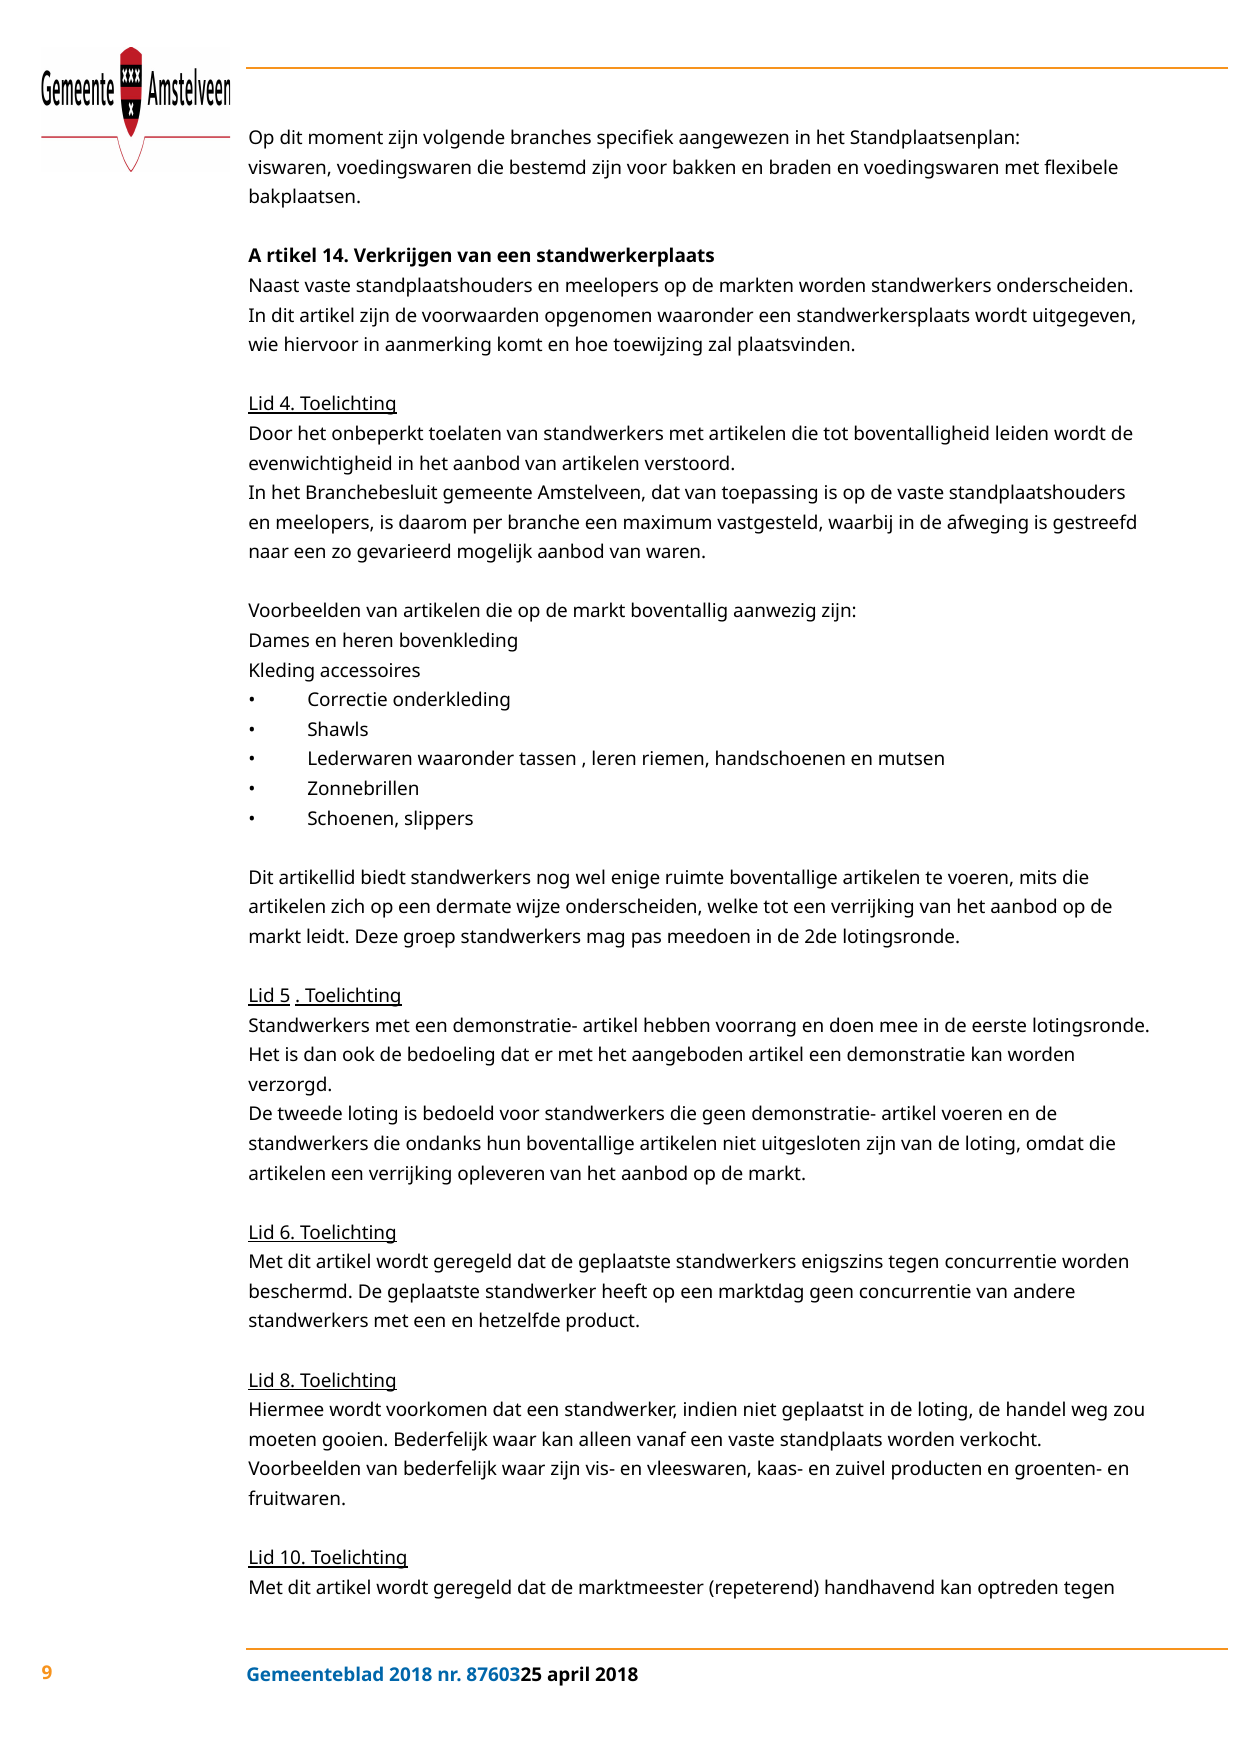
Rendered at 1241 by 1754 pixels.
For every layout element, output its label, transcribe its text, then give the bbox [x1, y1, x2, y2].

text In het Branchebesluit gemeente Amstelveen, dat van toepassing is op de vaste standplaatshouders en meelopers, is daarom per branche een maximum vastgesteld, waarbij in de afweging is gestreefd naar een zo gevarieerd mogelijk aanbod van waren. [248, 479, 1152, 564]
text Op dit moment zijn volgende branches specifiek aangewezen in het Standplaatsenplan: [248, 124, 1152, 150]
text Lid 10. Toelichting [248, 1544, 1152, 1570]
text De tweede loting is bedoeld voor standwerkers die geen demonstratie- artikel voeren en de standwerkers die ondanks hun boventallige artikelen niet uitgesloten zijn van de loting, omdat die artikelen een verrijking opleveren van het aanbod op de markt. [248, 1101, 1152, 1186]
list Lederwaren waaronder tassen , leren riemen, handschoenen en mutsen [248, 746, 1152, 771]
text Dames en heren bovenkleding [248, 627, 1152, 653]
text A rtikel 14. Verkrijgen van een standwerkerplaats [248, 243, 1152, 268]
list Shawls [248, 716, 1152, 742]
text Lid 8. Toelichting [248, 1367, 1152, 1393]
text Dit artikellid biedt standwerkers nog wel enige ruimte boventallige artikelen te voeren, mits die artikelen zich op een dermate wijze onderscheiden, welke tot een verrijking van het aanbod op de markt leidt. Deze groep standwerkers mag pas meedoen in de 2de lotingsronde. [248, 864, 1152, 949]
text Voorbeelden van artikelen die op de markt boventallig aanwezig zijn: [248, 598, 1152, 623]
text Lid 5 . Toelichting [248, 982, 1152, 1008]
list Zonnebrillen [248, 775, 1152, 801]
text viswaren, voedingswaren die bestemd zijn voor bakken en braden en voedingswaren met flexibele bakplaatsen. [248, 154, 1152, 209]
text Lid 6. Toelichting [248, 1219, 1152, 1245]
text Lid 4. Toelichting [248, 391, 1152, 416]
text Met dit artikel wordt geregeld dat de geplaatste standwerkers enigszins tegen concurrentie worden beschermd. De geplaatste standwerker heeft op een marktdag geen concurrentie van andere standwerkers met een en hetzelfde product. [248, 1248, 1152, 1333]
list Schoenen, slippers [248, 805, 1152, 831]
text Kleding accessoires [248, 657, 1152, 683]
text Door het onbeperkt toelaten van standwerkers met artikelen die tot boventalligheid leiden wordt de evenwichtigheid in het aanbod van artikelen verstoord. [248, 420, 1152, 476]
picture [41, 47, 231, 172]
text Met dit artikel wordt geregeld dat de marktmeester (repeterend) handhavend kan optreden tegen [248, 1574, 1152, 1600]
text Hiermee wordt voorkomen dat een standwerker, indien niet geplaatst in de loting, de handel weg zou moeten gooien. Bederfelijk waar kan alleen vanaf een vaste standplaats worden verkocht. Voorbeelden van bederfelijk waar zijn vis- en vleeswaren, kaas- en zuivel producten en groenten- en fruitwaren. [248, 1396, 1152, 1511]
list Correctie onderkleding [248, 686, 1152, 712]
text Naast vaste standplaatshouders en meelopers op de markten worden standwerkers onderscheiden. In dit artikel zijn de voorwaarden opgenomen waaronder een standwerkersplaats wordt uitgegeven, wie hiervoor in aanmerking komt en hoe toewijzing zal plaatsvinden. [248, 272, 1152, 357]
text Standwerkers met een demonstratie- artikel hebben voorrang en doen mee in de eerste lotingsronde. Het is dan ook de bedoeling dat er met het aangeboden artikel een demonstratie kan worden verzorgd. [248, 1012, 1152, 1097]
